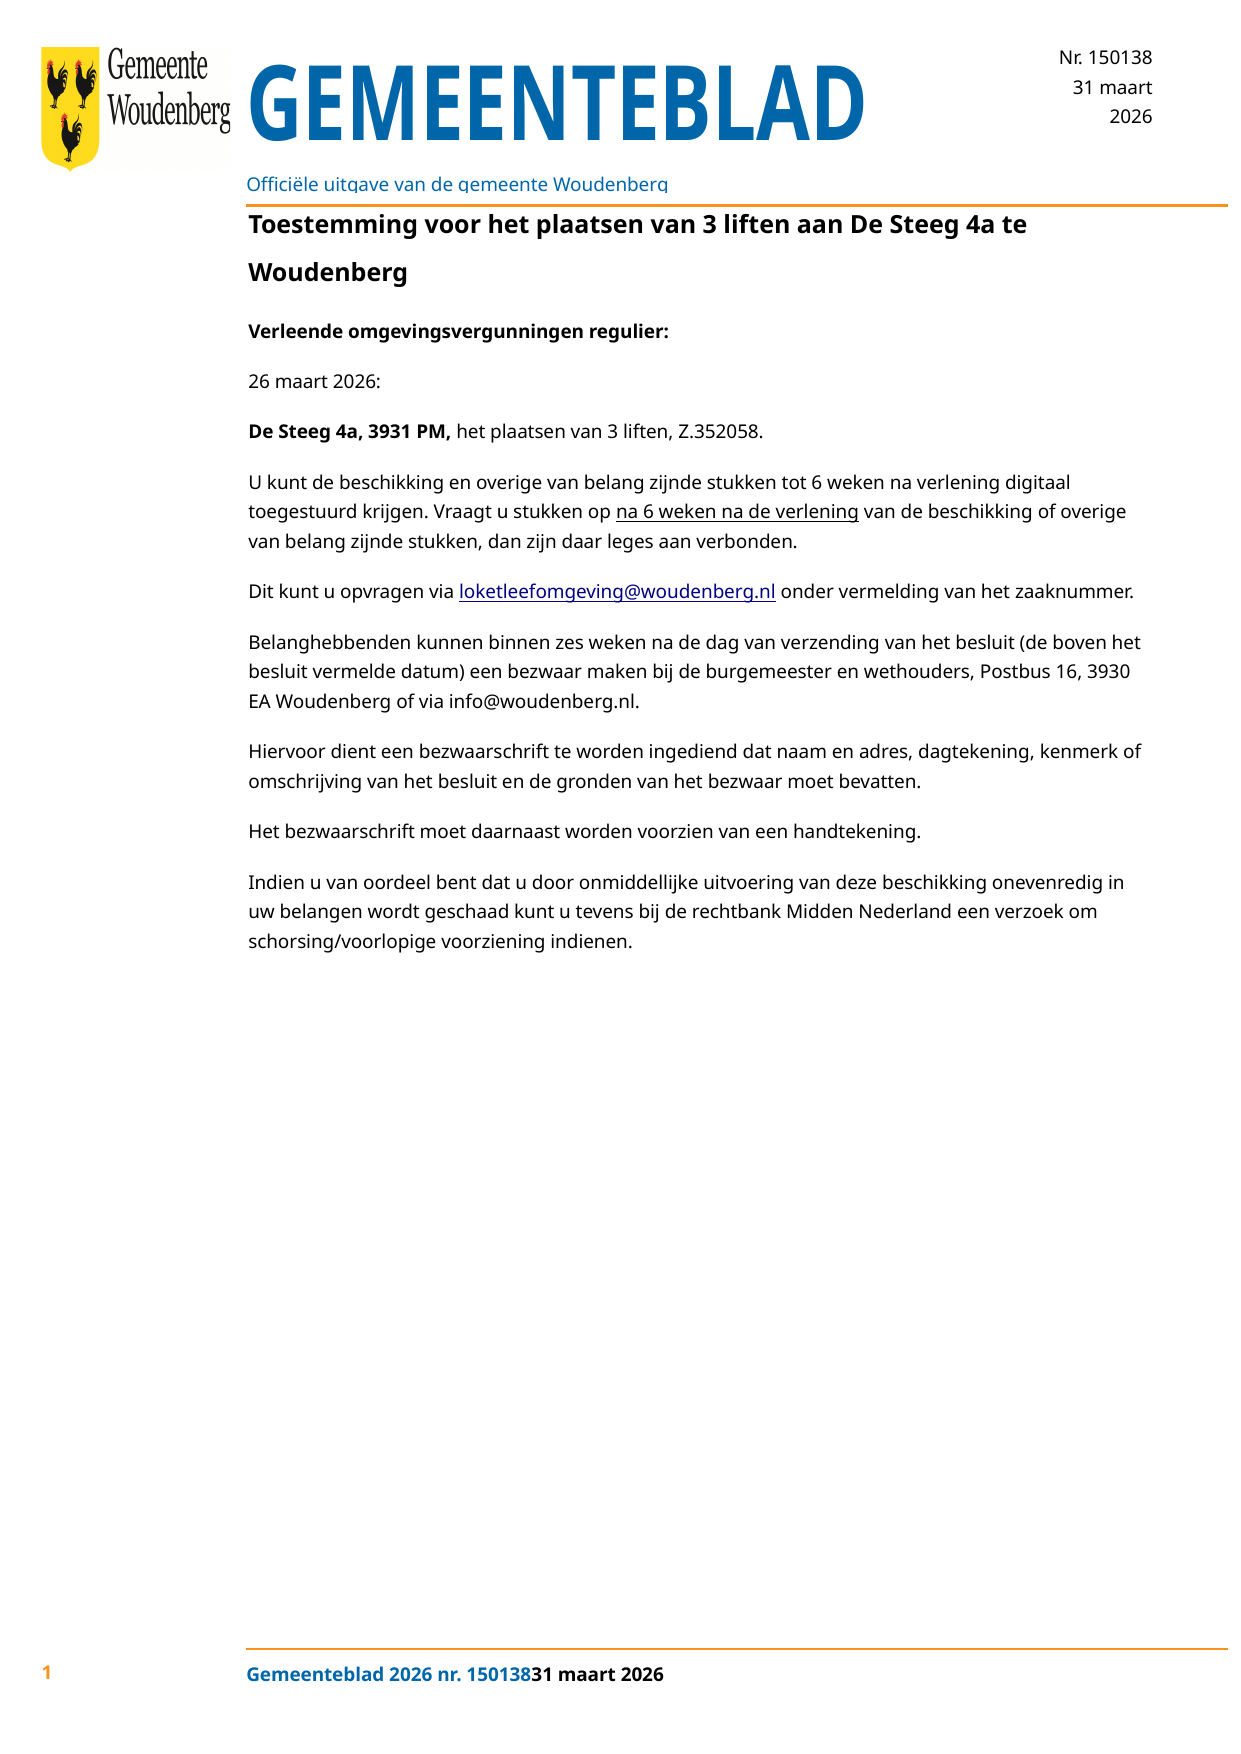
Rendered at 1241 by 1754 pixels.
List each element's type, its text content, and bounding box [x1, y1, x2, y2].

text 26 maart 2026: [248, 368, 1152, 394]
text De Steeg 4a, 3931 PM, het plaatsen van 3 liften, Z.352058. [248, 419, 1152, 444]
text Toestemming voor het plaatsen van 3 liften aan De Steeg 4a te Woudenberg [248, 207, 1152, 288]
picture [41, 47, 231, 172]
text Belanghebbenden kunnen binnen zes weken na de dag van verzending van het besluit (de boven het besluit vermelde datum) een bezwaar maken bij de burgemeester en wethouders, Postbus 16, 3930 EA Woudenberg of via info@woudenberg.nl. [248, 629, 1152, 714]
text U kunt de beschikking en overige van belang zijnde stukken tot 6 weken na verlening digitaal toegestuurd krijgen. Vraagt u stukken op na 6 weken na de verlening van de beschikking of overige van belang zijnde stukken, dan zijn daar leges aan verbonden. [248, 469, 1152, 554]
text Het bezwaarschrift moet daarnaast worden voorzien van een handtekening. [248, 819, 1152, 844]
text Verleende omgevingsvergunningen regulier: [248, 318, 1152, 344]
text Dit kunt u opvragen via loketleefomgeving@woudenberg.nl onder vermelding van het zaaknummer. [248, 579, 1152, 604]
text Indien u van oordeel bent dat u door onmiddellijke uitvoering van deze beschikking onevenredig in uw belangen wordt geschaad kunt u tevens bij de rechtbank Midden Nederland een verzoek om schorsing/voorlopige voorziening indienen. [248, 869, 1152, 954]
text Hiervoor dient een bezwaarschrift te worden ingediend dat naam en adres, dagtekening, kenmerk of omschrijving van het besluit en de gronden van het bezwaar moet bevatten. [248, 739, 1152, 794]
